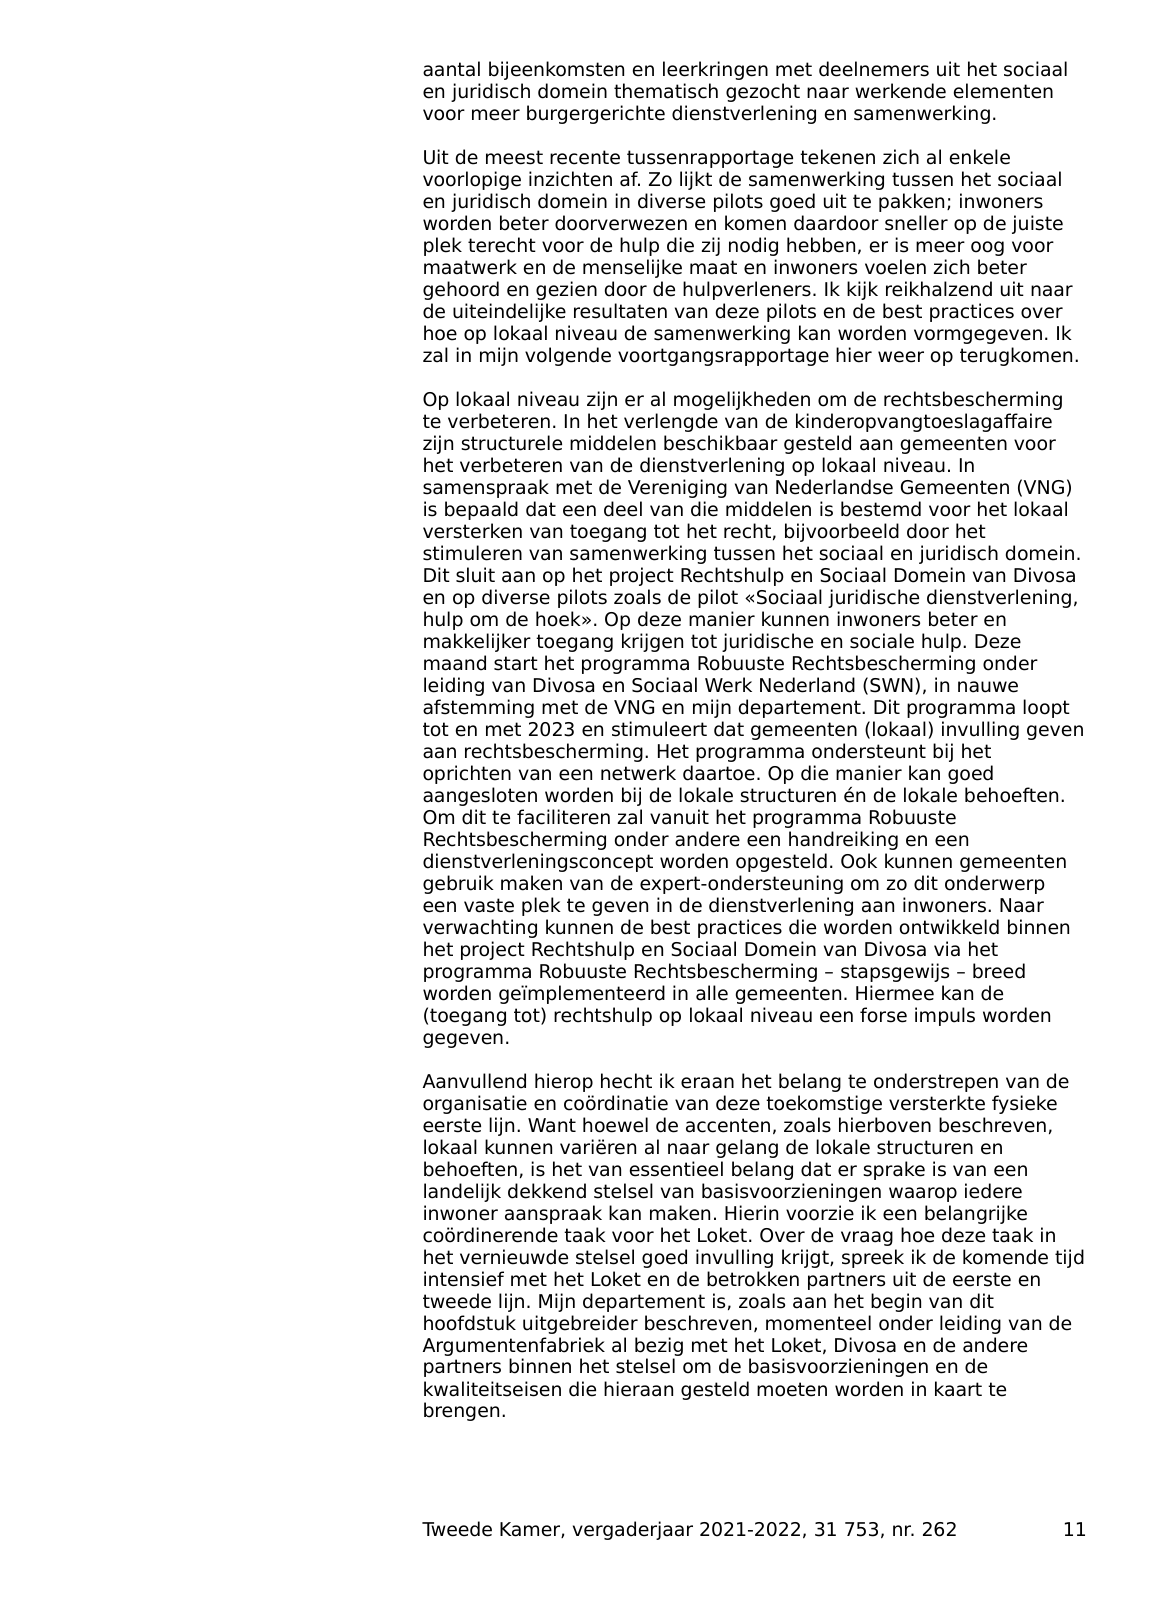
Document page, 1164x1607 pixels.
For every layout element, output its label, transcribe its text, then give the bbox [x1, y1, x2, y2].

text Uit de meest recente tussenrapportage tekenen zich al enkele voorlopige inzichten af. Zo lijkt de samenwerking tussen het sociaal en juridisch domein in diverse pilots goed uit te pakken; inwoners worden beter doorverwezen en komen daardoor sneller op de juiste plek terecht voor de hulp die zij nodig hebben, er is meer oog voor maatwerk en de menselijke maat en inwoners voelen zich beter gehoord en gezien door de hulpverleners. Ik kijk reikhalzend uit naar de uiteindelijke resultaten van deze pilots en de best practices over hoe op lokaal niveau de samenwerking kan worden vormgegeven. Ik zal in mijn volgende voortgangsrapportage hier weer op terugkomen. [422, 147, 1087, 367]
text aantal bijeenkomsten en leerkringen met deelnemers uit het sociaal en juridisch domein thematisch gezocht naar werkende elementen voor meer burgergerichte dienstverlening en samenwerking. [422, 59, 1087, 125]
text Op lokaal niveau zijn er al mogelijkheden om de rechtsbescherming te verbeteren. In het verlengde van de kinderopvangtoeslagaffaire zijn structurele middelen beschikbaar gesteld aan gemeenten voor het verbeteren van de dienstverlening op lokaal niveau. In samenspraak met de Vereniging van Nederlandse Gemeenten (VNG) is bepaald dat een deel van die middelen is bestemd voor het lokaal versterken van toegang tot het recht, bijvoorbeeld door het stimuleren van samenwerking tussen het sociaal en juridisch domein. Dit sluit aan op het project Rechtshulp en Sociaal Domein van Divosa en op diverse pilots zoals de pilot «Sociaal juridische dienstverlening, hulp om de hoek». Op deze manier kunnen inwoners beter en makkelijker toegang krijgen tot juridische en sociale hulp. Deze maand start het programma Robuuste Rechtsbescherming onder leiding van Divosa en Sociaal Werk Nederland (SWN), in nauwe afstemming met de VNG en mijn departement. Dit programma loopt tot en met 2023 en stimuleert dat gemeenten (lokaal) invulling geven aan rechtsbescherming. Het programma ondersteunt bij het oprichten van een netwerk daartoe. Op die manier kan goed aangesloten worden bij de lokale structuren én de lokale behoeften. Om dit te faciliteren zal vanuit het programma Robuuste Rechtsbescherming onder andere een handreiking en een dienstverleningsconcept worden opgesteld. Ook kunnen gemeenten gebruik maken van de expert-ondersteuning om zo dit onderwerp een vaste plek te geven in de dienstverlening aan inwoners. Naar verwachting kunnen de best practices die worden ontwikkeld binnen het project Rechtshulp en Sociaal Domein van Divosa via het programma Robuuste Rechtsbescherming – stapsgewijs – breed worden geïmplementeerd in alle gemeenten. Hiermee kan de (toegang tot) rechtshulp op lokaal niveau een forse impuls worden gegeven. [422, 389, 1087, 1048]
text Aanvullend hierop hecht ik eraan het belang te onderstrepen van de organisatie en coördinatie van deze toekomstige versterkte fysieke eerste lijn. Want hoewel de accenten, zoals hierboven beschreven, lokaal kunnen variëren al naar gelang de lokale structuren en behoeften, is het van essentieel belang dat er sprake is van een landelijk dekkend stelsel van basisvoorzieningen waarop iedere inwoner aanspraak kan maken. Hierin voorzie ik een belangrijke coördinerende taak voor het Loket. Over de vraag hoe deze taak in het vernieuwde stelsel goed invulling krijgt, spreek ik de komende tijd intensief met het Loket en de betrokken partners uit de eerste en tweede lijn. Mijn departement is, zoals aan het begin van dit hoofdstuk uitgebreider beschreven, momenteel onder leiding van de Argumentenfabriek al bezig met het Loket, Divosa en de andere partners binnen het stelsel om de basisvoorzieningen en de kwaliteitseisen die hieraan gesteld moeten worden in kaart te brengen. [422, 1071, 1087, 1422]
